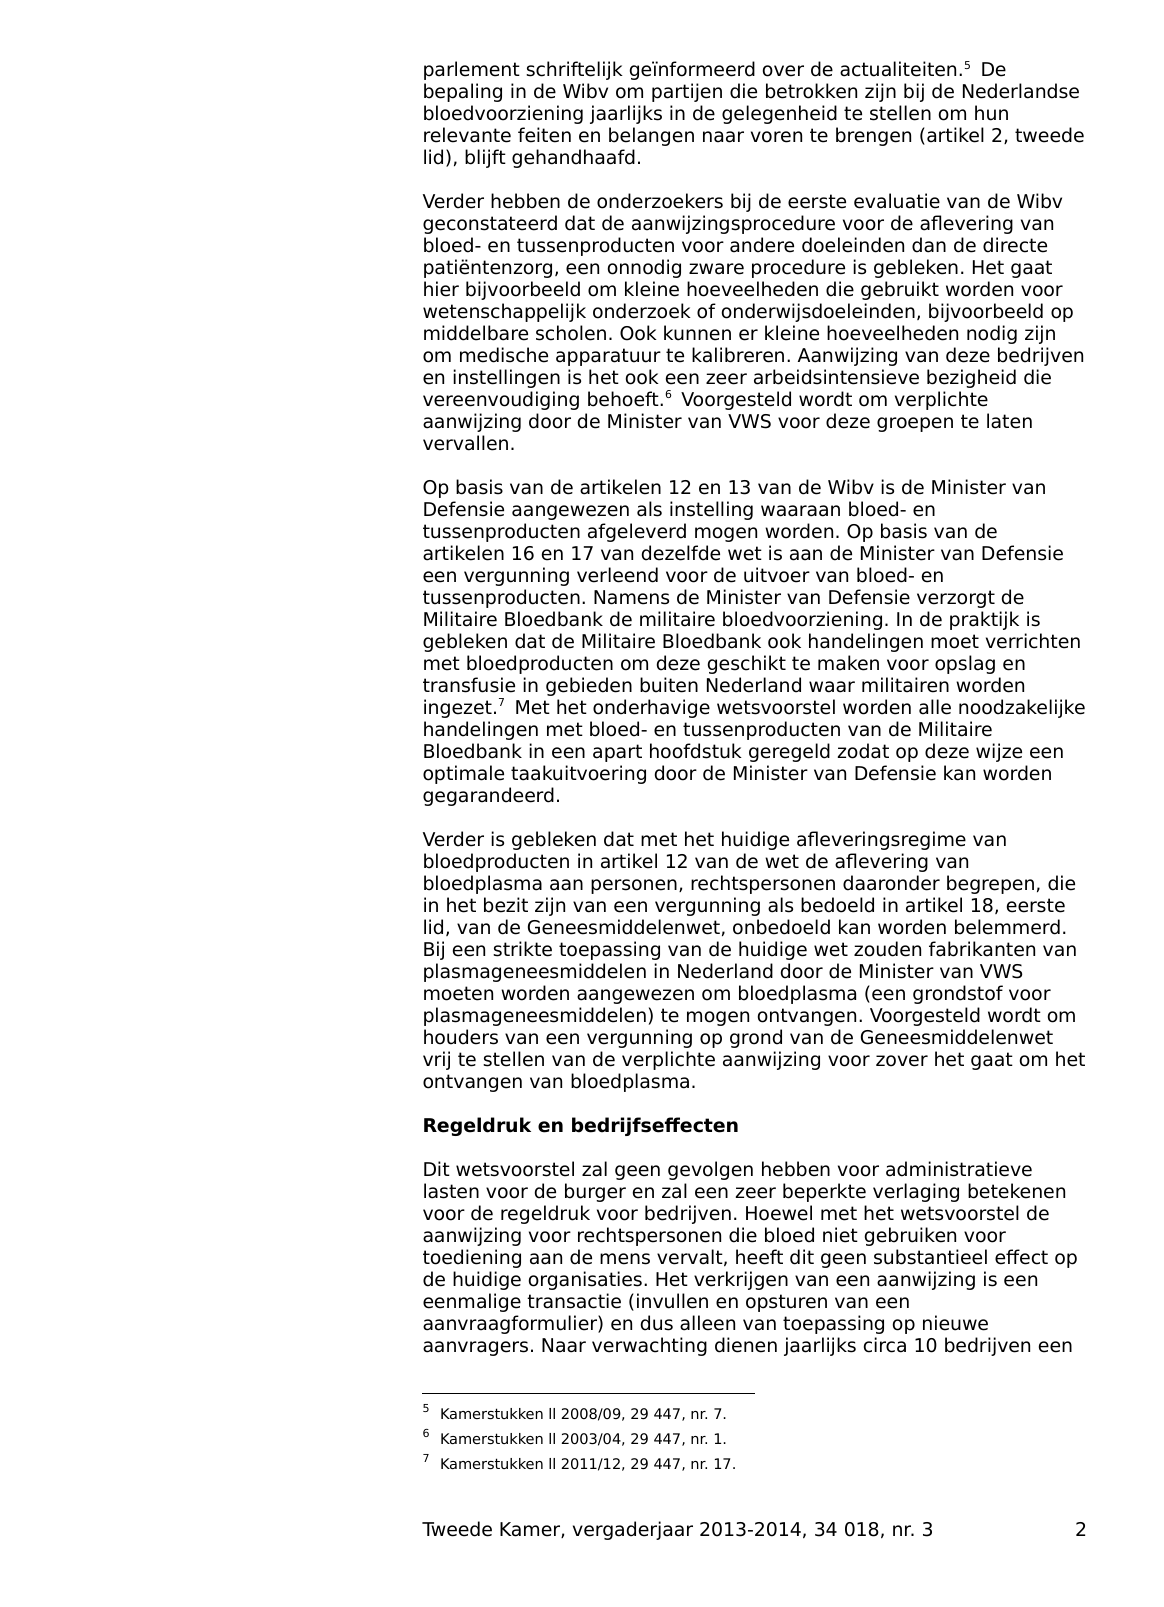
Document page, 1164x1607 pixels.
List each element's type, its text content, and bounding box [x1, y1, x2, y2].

text Verder is gebleken dat met het huidige afleveringsregime van bloedproducten in artikel 12 van de wet de aflevering van bloedplasma aan personen, rechtspersonen daaronder begrepen, die in het bezit zijn van een vergunning als bedoeld in artikel 18, eerste lid, van de Geneesmiddelenwet, onbedoeld kan worden belemmerd. Bij een strikte toepassing van de huidige wet zouden fabrikanten van plasmageneesmiddelen in Nederland door de Minister van VWS moeten worden aangewezen om bloedplasma (een grondstof voor plasmageneesmiddelen) te mogen ontvangen. Voorgesteld wordt om houders van een vergunning op grond van de Geneesmiddelenwet vrij te stellen van de verplichte aanwijzing voor zover het gaat om het ontvangen van bloedplasma. [422, 829, 1087, 1093]
subtitle Regeldruk en bedrijfseffecten [422, 1115, 1087, 1137]
text Op basis van de artikelen 12 en 13 van de Wibv is de Minister van Defensie aangewezen als instelling waaraan bloed- en tussenproducten afgeleverd mogen worden. Op basis van de artikelen 16 en 17 van dezelfde wet is aan de Minister van Defensie een vergunning verleend voor de uitvoer van bloed- en tussenproducten. Namens de Minister van Defensie verzorgt de Militaire Bloedbank de militaire bloedvoorziening. In de praktijk is gebleken dat de Militaire Bloedbank ook handelingen moet verrichten met bloedproducten om deze geschikt te maken voor opslag en transfusie in gebieden buiten Nederland waar militairen worden ingezet. Met het onderhavige wetsvoorstel worden alle noodzakelijke handelingen met bloed- en tussenproducten van de Militaire Bloedbank in een apart hoofdstuk geregeld zodat op deze wijze een optimale taakuitvoering door de Minister van Defensie kan worden gegarandeerd. [422, 477, 1087, 807]
text Verder hebben de onderzoekers bij de eerste evaluatie van de Wibv geconstateerd dat de aanwijzingsprocedure voor de aflevering van bloed- en tussenproducten voor andere doeleinden dan de directe patiëntenzorg, een onnodig zware procedure is gebleken. Het gaat hier bijvoorbeeld om kleine hoeveelheden die gebruikt worden voor wetenschappelijk onderzoek of onderwijsdoeleinden, bijvoorbeeld op middelbare scholen. Ook kunnen er kleine hoeveelheden nodig zijn om medische apparatuur te kalibreren. Aanwijzing van deze bedrijven en instellingen is het ook een zeer arbeidsintensieve bezigheid die vereenvoudiging behoeft. Voorgesteld wordt om verplichte aanwijzing door de Minister van VWS voor deze groepen te laten vervallen. [422, 191, 1087, 455]
text Kamerstukken ll 2003/04, 29 447, nr. 1. [422, 1427, 1087, 1449]
text parlement schriftelijk geïnformeerd over de actualiteiten. De bepaling in de Wibv om partijen die betrokken zijn bij de Nederlandse bloedvoorziening jaarlijks in de gelegenheid te stellen om hun relevante feiten en belangen naar voren te brengen (artikel 2, tweede lid), blijft gehandhaafd. [422, 59, 1087, 169]
text Kamerstukken ll 2008/09, 29 447, nr. 7. [422, 1402, 1087, 1424]
text Kamerstukken ll 2011/12, 29 447, nr. 17. [422, 1452, 1087, 1474]
text Dit wetsvoorstel zal geen gevolgen hebben voor administratieve lasten voor de burger en zal een zeer beperkte verlaging betekenen voor de regeldruk voor bedrijven. Hoewel met het wetsvoorstel de aanwijzing voor rechtspersonen die bloed niet gebruiken voor toediening aan de mens vervalt, heeft dit geen substantieel effect op de huidige organisaties. Het verkrijgen van een aanwijzing is een eenmalige transactie (invullen en opsturen van een aanvraagformulier) en dus alleen van toepassing op nieuwe aanvragers. Naar verwachting dienen jaarlijks circa 10 bedrijven een [422, 1159, 1087, 1357]
